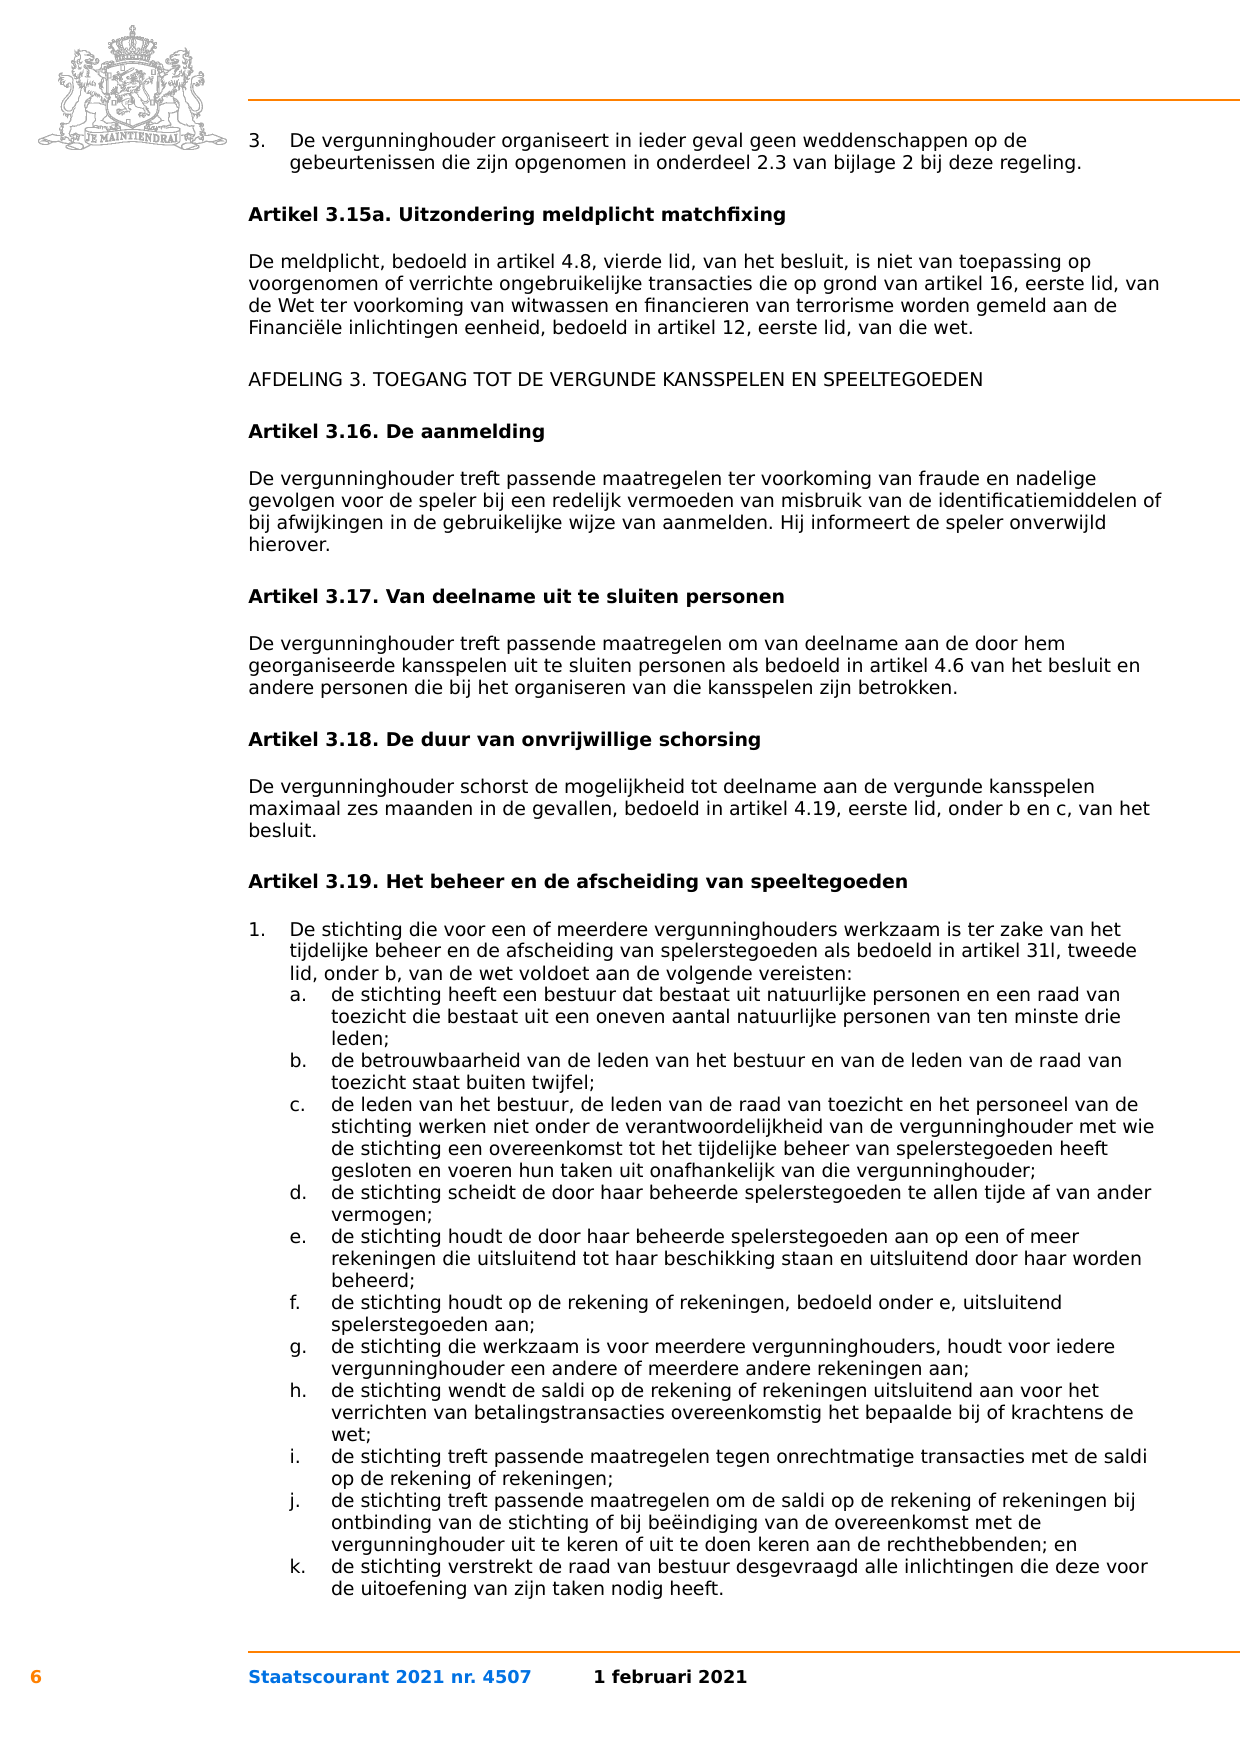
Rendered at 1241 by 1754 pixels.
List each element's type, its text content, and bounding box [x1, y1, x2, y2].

text De vergunninghouder treft passende maatregelen om van deelname aan de door hem georganiseerde kansspelen uit te sluiten personen als bedoeld in artikel 4.6 van het besluit en andere personen die bij het organiseren van die kansspelen zijn betrokken. [248, 633, 1163, 698]
text i. de stichting treft passende maatregelen tegen onrechtmatige transacties met de saldi op de rekening of rekeningen; [289, 1446, 1163, 1490]
subtitle Artikel 3.17. Van deelname uit te sluiten personen [248, 586, 1163, 608]
text k. de stichting verstrekt de raad van bestuur desgevraagd alle inlichtingen die deze voor de uitoefening van zijn taken nodig heeft. [289, 1556, 1163, 1600]
text De vergunninghouder treft passende maatregelen ter voorkoming van fraude en nadelige gevolgen voor de speler bij een redelijk vermoeden van misbruik van de identificatiemiddelen of bij afwijkingen in de gebruikelijke wijze van aanmelden. Hij informeert de speler onverwijld hierover. [248, 468, 1163, 556]
text De meldplicht, bedoeld in artikel 4.8, vierde lid, van het besluit, is niet van toepassing op voorgenomen of verrichte ongebruikelijke transacties die op grond van artikel 16, eerste lid, van de Wet ter voorkoming van witwassen en financieren van terrorisme worden gemeld aan de Financiële inlichtingen eenheid, bedoeld in artikel 12, eerste lid, van die wet. [248, 251, 1163, 339]
text b. de betrouwbaarheid van de leden van het bestuur en van de leden van de raad van toezicht staat buiten twijfel; [289, 1050, 1163, 1094]
text d. de stichting scheidt de door haar beheerde spelerstegoeden te allen tijde af van ander vermogen; [289, 1182, 1163, 1226]
subtitle Artikel 3.18. De duur van onvrijwillige schorsing [248, 728, 1163, 751]
text a. de stichting heeft een bestuur dat bestaat uit natuurlijke personen en een raad van toezicht die bestaat uit een oneven aantal natuurlijke personen van ten minste drie leden; [289, 984, 1163, 1050]
text De vergunninghouder schorst de mogelijkheid tot deelname aan de vergunde kansspelen maximaal zes maanden in de gevallen, bedoeld in artikel 4.19, eerste lid, onder b en c, van het besluit. [248, 776, 1163, 841]
text c. de leden van het bestuur, de leden van de raad van toezicht en het personeel van de stichting werken niet onder de verantwoordelijkheid van de vergunninghouder met wie de stichting een overeenkomst tot het tijdelijke beheer van spelerstegoeden heeft gesloten en voeren hun taken uit onafhankelijk van die vergunninghouder; [289, 1094, 1163, 1182]
text h. de stichting wendt de saldi op de rekening of rekeningen uitsluitend aan voor het verrichten van betalingstransacties overeenkomstig het bepaalde bij of krachtens de wet; [289, 1380, 1163, 1446]
subtitle Artikel 3.19. Het beheer en de afscheiding van speeltegoeden [248, 871, 1163, 893]
text j. de stichting treft passende maatregelen om de saldi op de rekening of rekeningen bij ontbinding van de stichting of bij beëindiging van de overeenkomst met de vergunninghouder uit te keren of uit te doen keren aan de rechthebbenden; en [289, 1490, 1163, 1556]
subtitle Artikel 3.16. De aanmelding [248, 421, 1163, 443]
subtitle Artikel 3.15a. Uitzondering meldplicht matchfixing [248, 204, 1163, 226]
text f. de stichting houdt op de rekening of rekeningen, bedoeld onder e, uitsluitend spelerstegoeden aan; [289, 1292, 1163, 1336]
picture [38, 25, 227, 150]
text 1. De stichting die voor een of meerdere vergunninghouders werkzaam is ter zake van het tijdelijke beheer en de afscheiding van spelerstegoeden als bedoeld in artikel 31l, tweede lid, onder b, van de wet voldoet aan de volgende vereisten: [248, 918, 1163, 984]
text e. de stichting houdt de door haar beheerde spelerstegoeden aan op een of meer rekeningen die uitsluitend tot haar beschikking staan en uitsluitend door haar worden beheerd; [289, 1226, 1163, 1292]
subtitle AFDELING 3. TOEGANG TOT DE VERGUNDE KANSSPELEN EN SPEELTEGOEDEN [248, 369, 1163, 391]
text 3. De vergunninghouder organiseert in ieder geval geen weddenschappen op de gebeurtenissen die zijn opgenomen in onderdeel 2.3 van bijlage 2 bij deze regeling. [248, 130, 1163, 174]
text g. de stichting die werkzaam is voor meerdere vergunninghouders, houdt voor iedere vergunninghouder een andere of meerdere andere rekeningen aan; [289, 1336, 1163, 1380]
